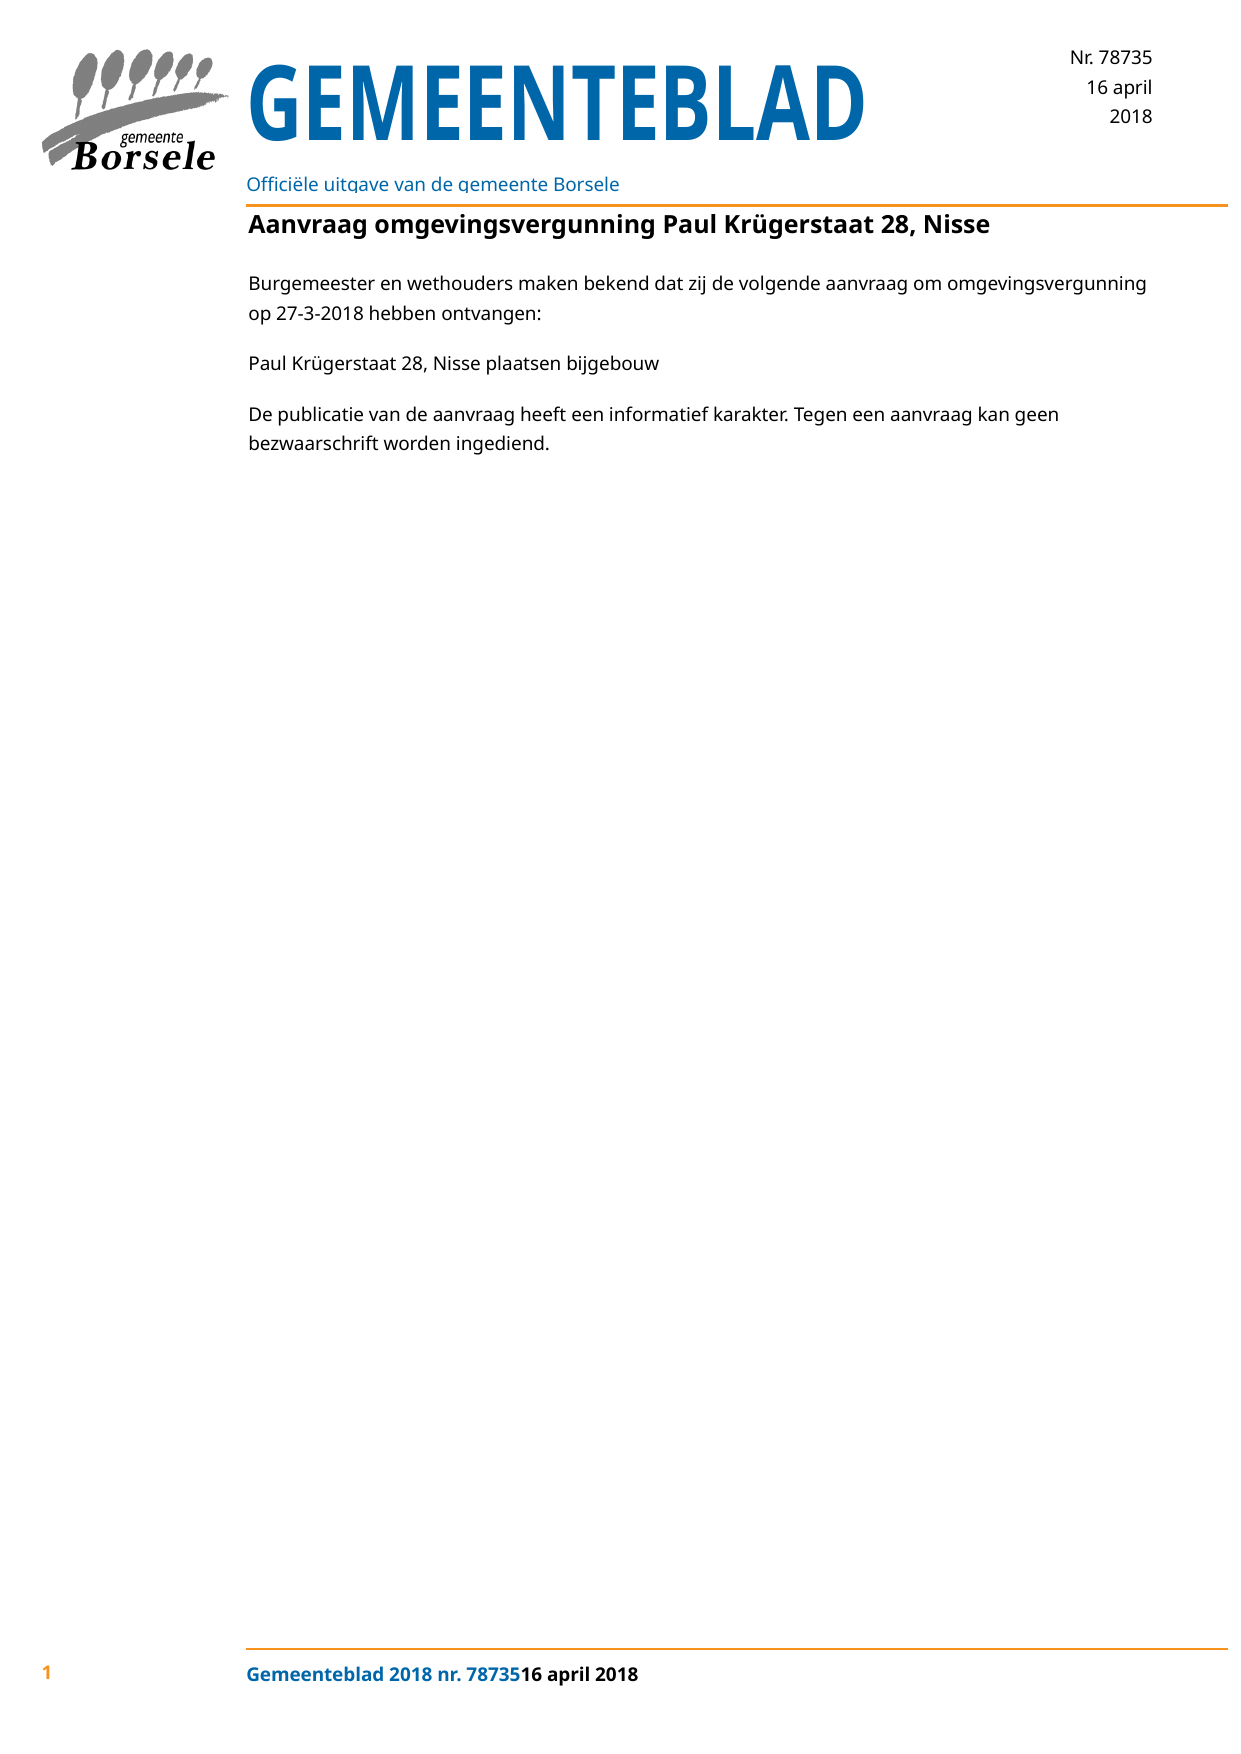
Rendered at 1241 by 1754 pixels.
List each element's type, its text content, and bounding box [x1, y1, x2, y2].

text De publicatie van de aanvraag heeft een informatief karakter. Tegen een aanvraag kan geen bezwaarschrift worden ingediend. [248, 401, 1152, 456]
text Aanvraag omgevingsvergunning Paul Krügerstaat 28, Nisse [248, 207, 1152, 241]
text Burgemeester en wethouders maken bekend dat zij de volgende aanvraag om omgevingsvergunning op 27-3-2018 hebben ontvangen: [248, 270, 1152, 326]
picture [41, 47, 231, 172]
text Paul Krügerstaat 28, Nisse plaatsen bijgebouw [248, 350, 1152, 376]
